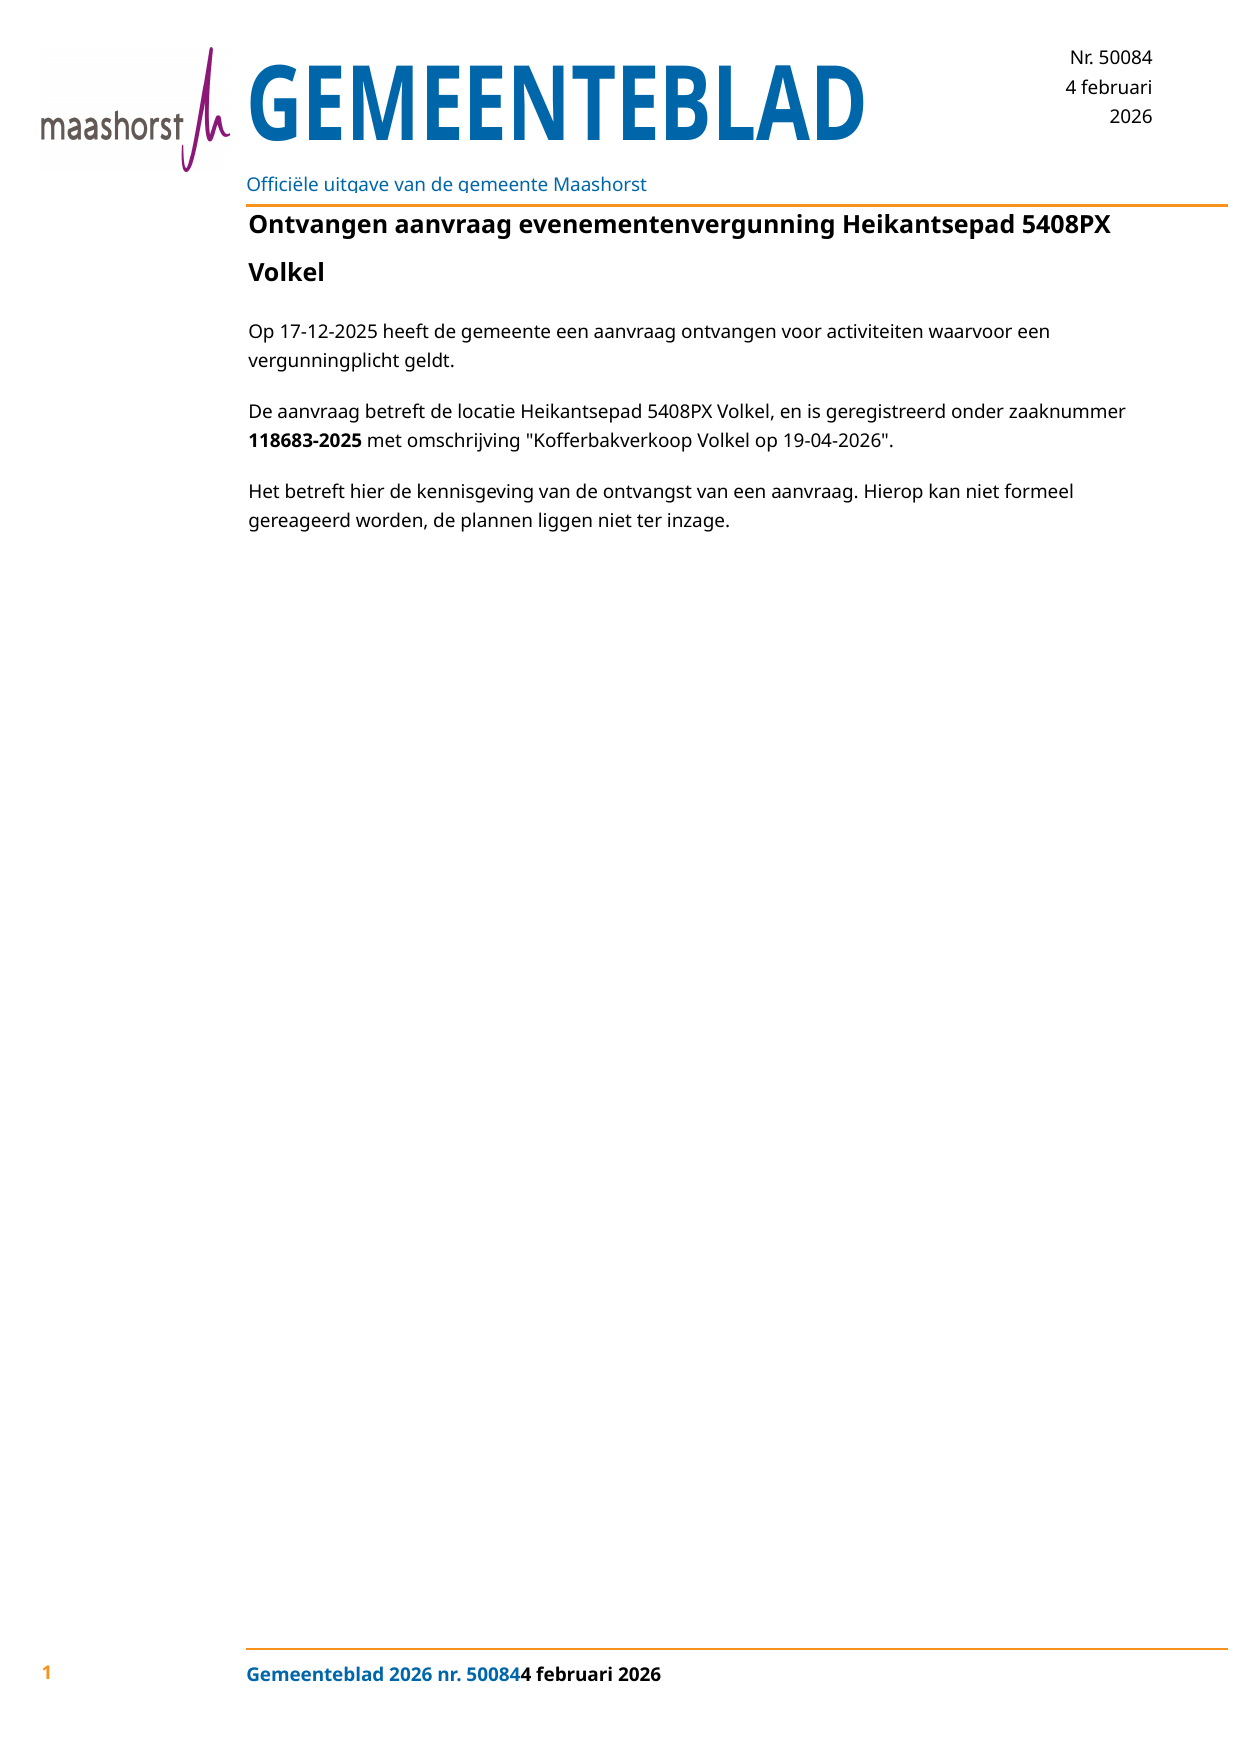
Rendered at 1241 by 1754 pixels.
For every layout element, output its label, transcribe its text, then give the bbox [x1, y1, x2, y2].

text Ontvangen aanvraag evenementenvergunning Heikantsepad 5408PX Volkel [248, 207, 1152, 288]
text De aanvraag betreft de locatie Heikantsepad 5408PX Volkel, en is geregistreerd onder zaaknummer 118683-2025 met omschrijving "Kofferbakverkoop Volkel op 19-04-2026". [248, 398, 1152, 453]
picture [41, 47, 231, 172]
text Het betreft hier de kennisgeving van de ontvangst van een aanvraag. Hierop kan niet formeel gereageerd worden, de plannen liggen niet ter inzage. [248, 478, 1152, 533]
text Op 17-12-2025 heeft de gemeente een aanvraag ontvangen voor activiteiten waarvoor een vergunningplicht geldt. [248, 318, 1152, 373]
